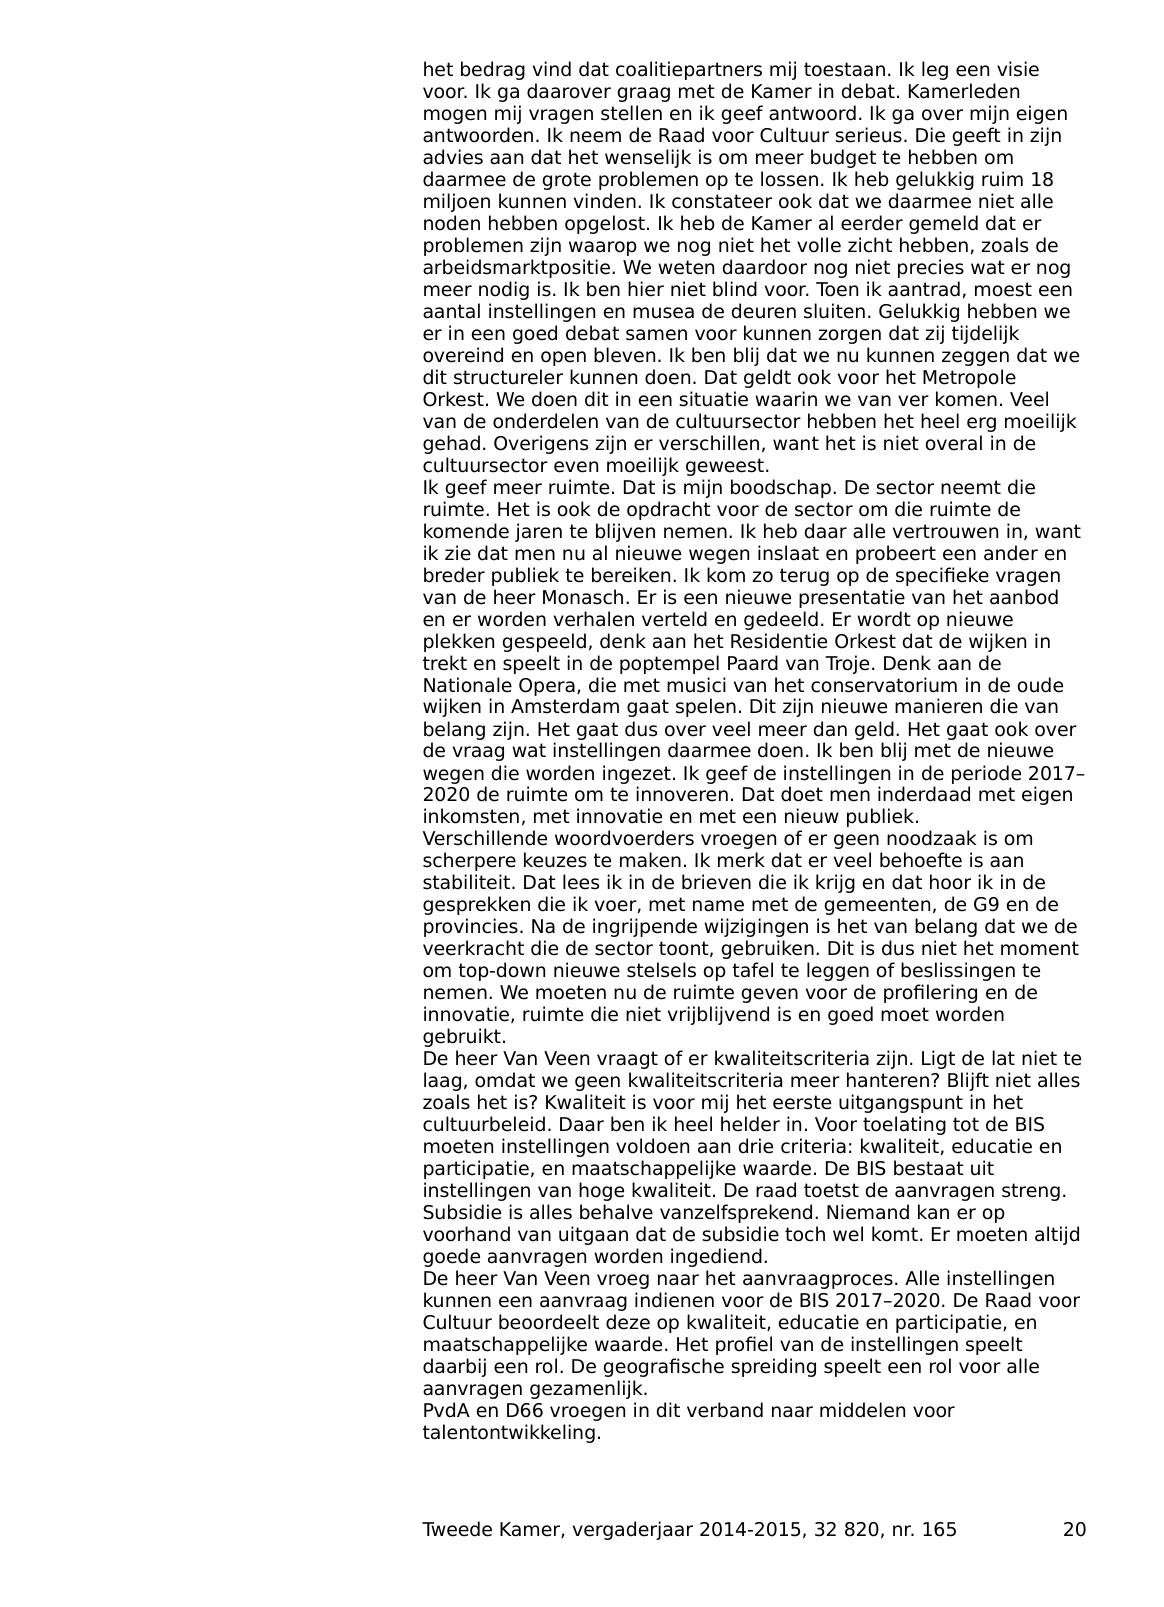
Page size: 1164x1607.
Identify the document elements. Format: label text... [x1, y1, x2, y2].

text het bedrag vind dat coalitiepartners mij toestaan. Ik leg een visie voor. Ik ga daarover graag met de Kamer in debat. Kamerleden mogen mij vragen stellen en ik geef antwoord. Ik ga over mijn eigen antwoorden. Ik neem de Raad voor Cultuur serieus. Die geeft in zijn advies aan dat het wenselijk is om meer budget te hebben om daarmee de grote problemen op te lossen. Ik heb gelukkig ruim 18 miljoen kunnen vinden. Ik constateer ook dat we daarmee niet alle noden hebben opgelost. Ik heb de Kamer al eerder gemeld dat er problemen zijn waarop we nog niet het volle zicht hebben, zoals de arbeidsmarktpositie. We weten daardoor nog niet precies wat er nog meer nodig is. Ik ben hier niet blind voor. Toen ik aantrad, moest een aantal instellingen en musea de deuren sluiten. Gelukkig hebben we er in een goed debat samen voor kunnen zorgen dat zij tijdelijk overeind en open bleven. Ik ben blij dat we nu kunnen zeggen dat we dit structureler kunnen doen. Dat geldt ook voor het Metropole Orkest. We doen dit in een situatie waarin we van ver komen. Veel van de onderdelen van de cultuursector hebben het heel erg moeilijk gehad. Overigens zijn er verschillen, want het is niet overal in de cultuursector even moeilijk geweest. [422, 59, 1087, 477]
text PvdA en D66 vroegen in dit verband naar middelen voor talentontwikkeling. [422, 1400, 1087, 1444]
text Verschillende woordvoerders vroegen of er geen noodzaak is om scherpere keuzes te maken. Ik merk dat er veel behoefte is aan stabiliteit. Dat lees ik in de brieven die ik krijg en dat hoor ik in de gesprekken die ik voer, met name met de gemeenten, de G9 en de provincies. Na de ingrijpende wijzigingen is het van belang dat we de veerkracht die de sector toont, gebruiken. Dit is dus niet het moment om top-down nieuwe stelsels op tafel te leggen of beslissingen te nemen. We moeten nu de ruimte geven voor de profilering en de innovatie, ruimte die niet vrijblijvend is en goed moet worden gebruikt. [422, 828, 1087, 1048]
text De heer Van Veen vroeg naar het aanvraagproces. Alle instellingen kunnen een aanvraag indienen voor de BIS 2017–2020. De Raad voor Cultuur beoordeelt deze op kwaliteit, educatie en participatie, en maatschappelijke waarde. Het profiel van de instellingen speelt daarbij een rol. De geografische spreiding speelt een rol voor alle aanvragen gezamenlijk. [422, 1268, 1087, 1400]
text De heer Van Veen vraagt of er kwaliteitscriteria zijn. Ligt de lat niet te laag, omdat we geen kwaliteitscriteria meer hanteren? Blijft niet alles zoals het is? Kwaliteit is voor mij het eerste uitgangspunt in het cultuurbeleid. Daar ben ik heel helder in. Voor toelating tot de BIS moeten instellingen voldoen aan drie criteria: kwaliteit, educatie en participatie, en maatschappelijke waarde. De BIS bestaat uit instellingen van hoge kwaliteit. De raad toetst de aanvragen streng. Subsidie is alles behalve vanzelfsprekend. Niemand kan er op voorhand van uitgaan dat de subsidie toch wel komt. Er moeten altijd goede aanvragen worden ingediend. [422, 1048, 1087, 1268]
text Ik geef meer ruimte. Dat is mijn boodschap. De sector neemt die ruimte. Het is ook de opdracht voor de sector om die ruimte de komende jaren te blijven nemen. Ik heb daar alle vertrouwen in, want ik zie dat men nu al nieuwe wegen inslaat en probeert een ander en breder publiek te bereiken. Ik kom zo terug op de specifieke vragen van de heer Monasch. Er is een nieuwe presentatie van het aanbod en er worden verhalen verteld en gedeeld. Er wordt op nieuwe plekken gespeeld, denk aan het Residentie Orkest dat de wijken in trekt en speelt in de poptempel Paard van Troje. Denk aan de Nationale Opera, die met musici van het conservatorium in de oude wijken in Amsterdam gaat spelen. Dit zijn nieuwe manieren die van belang zijn. Het gaat dus over veel meer dan geld. Het gaat ook over de vraag wat instellingen daarmee doen. Ik ben blij met de nieuwe wegen die worden ingezet. Ik geef de instellingen in de periode 2017–2020 de ruimte om te innoveren. Dat doet men inderdaad met eigen inkomsten, met innovatie en met een nieuw publiek. [422, 477, 1087, 828]
